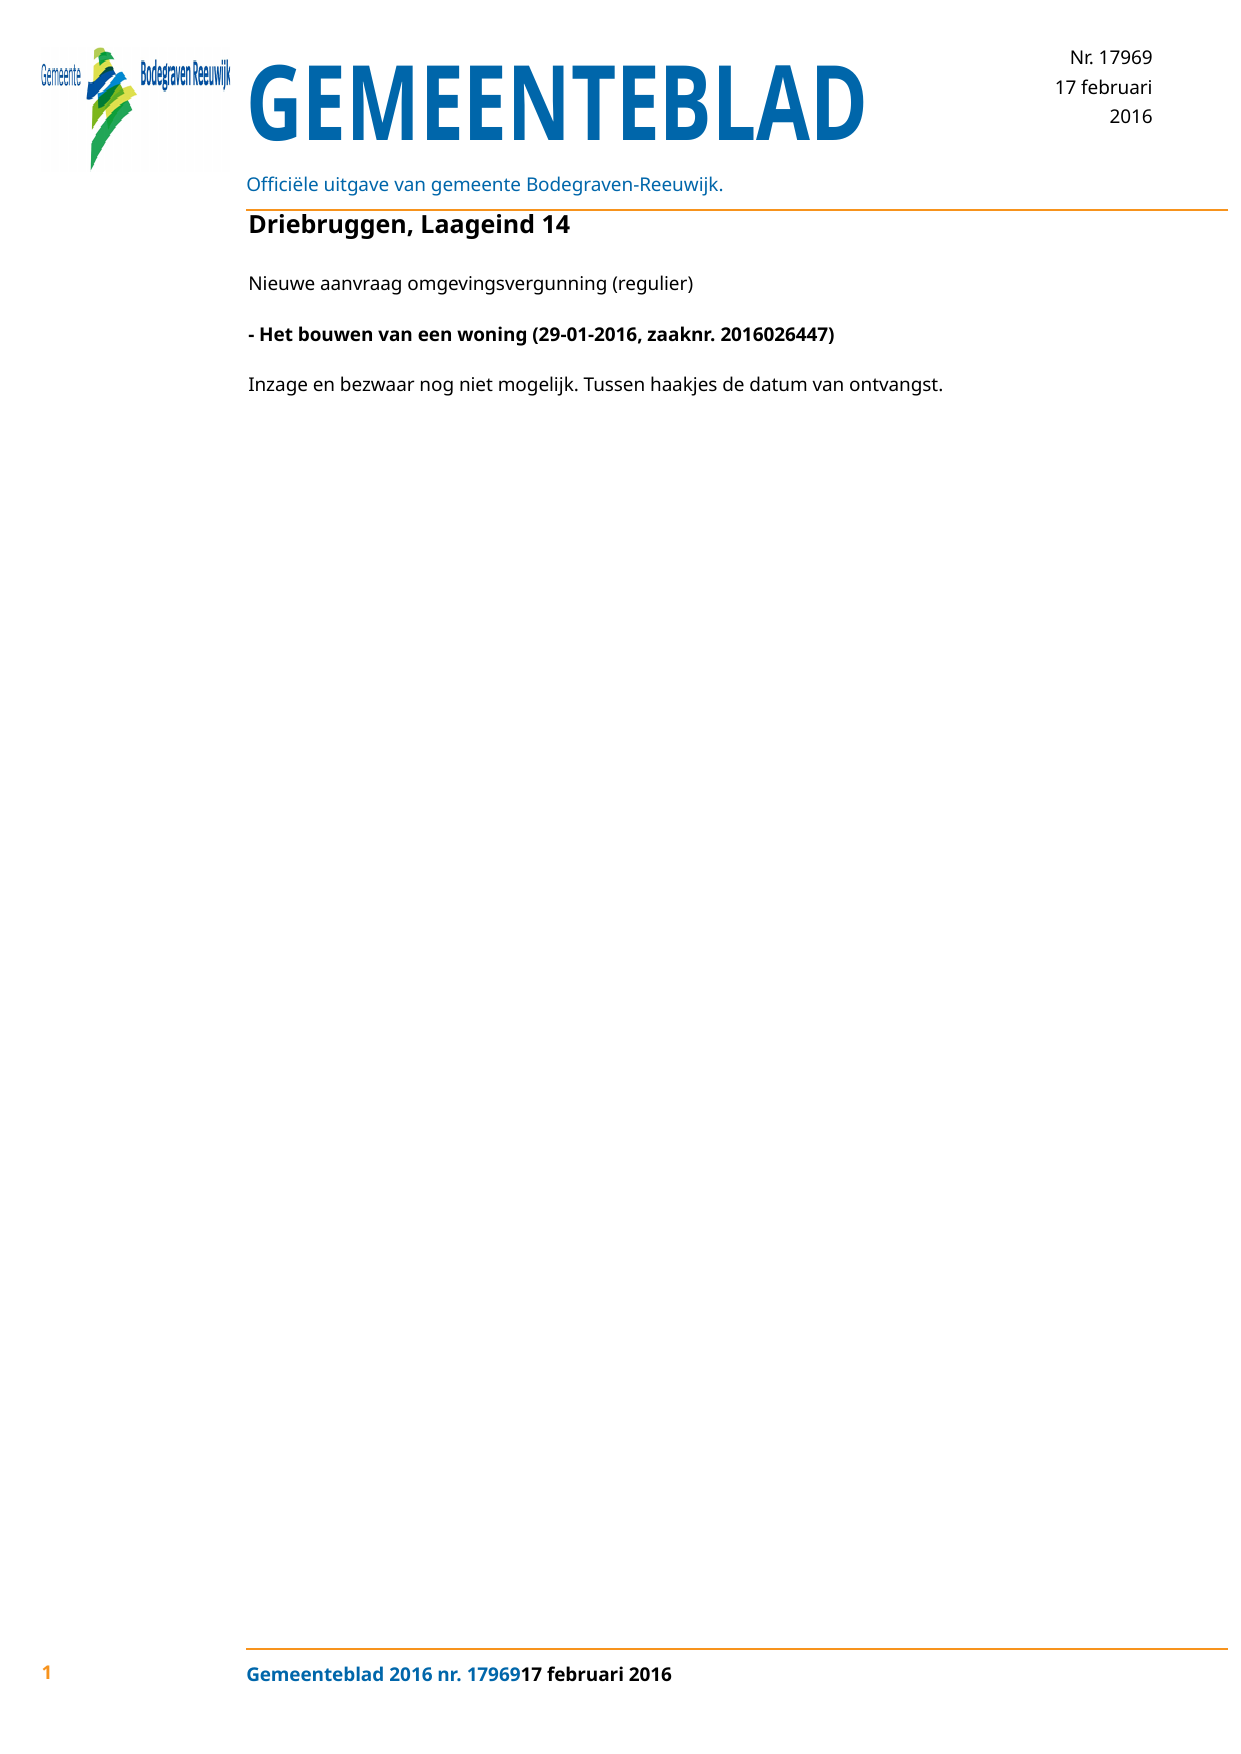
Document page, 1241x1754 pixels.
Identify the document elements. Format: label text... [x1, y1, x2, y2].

text - Het bouwen van een woning (29‑01‑2016, zaaknr. 2016026447) [248, 321, 1152, 346]
text Inzage en bezwaar nog niet mogelijk. Tussen haakjes de datum van ontvangst. [248, 371, 1152, 397]
picture [41, 47, 231, 172]
text Driebruggen, Laageind 14 [248, 211, 1152, 241]
text Nieuwe aanvraag omgevingsvergunning (regulier) [248, 270, 1152, 296]
